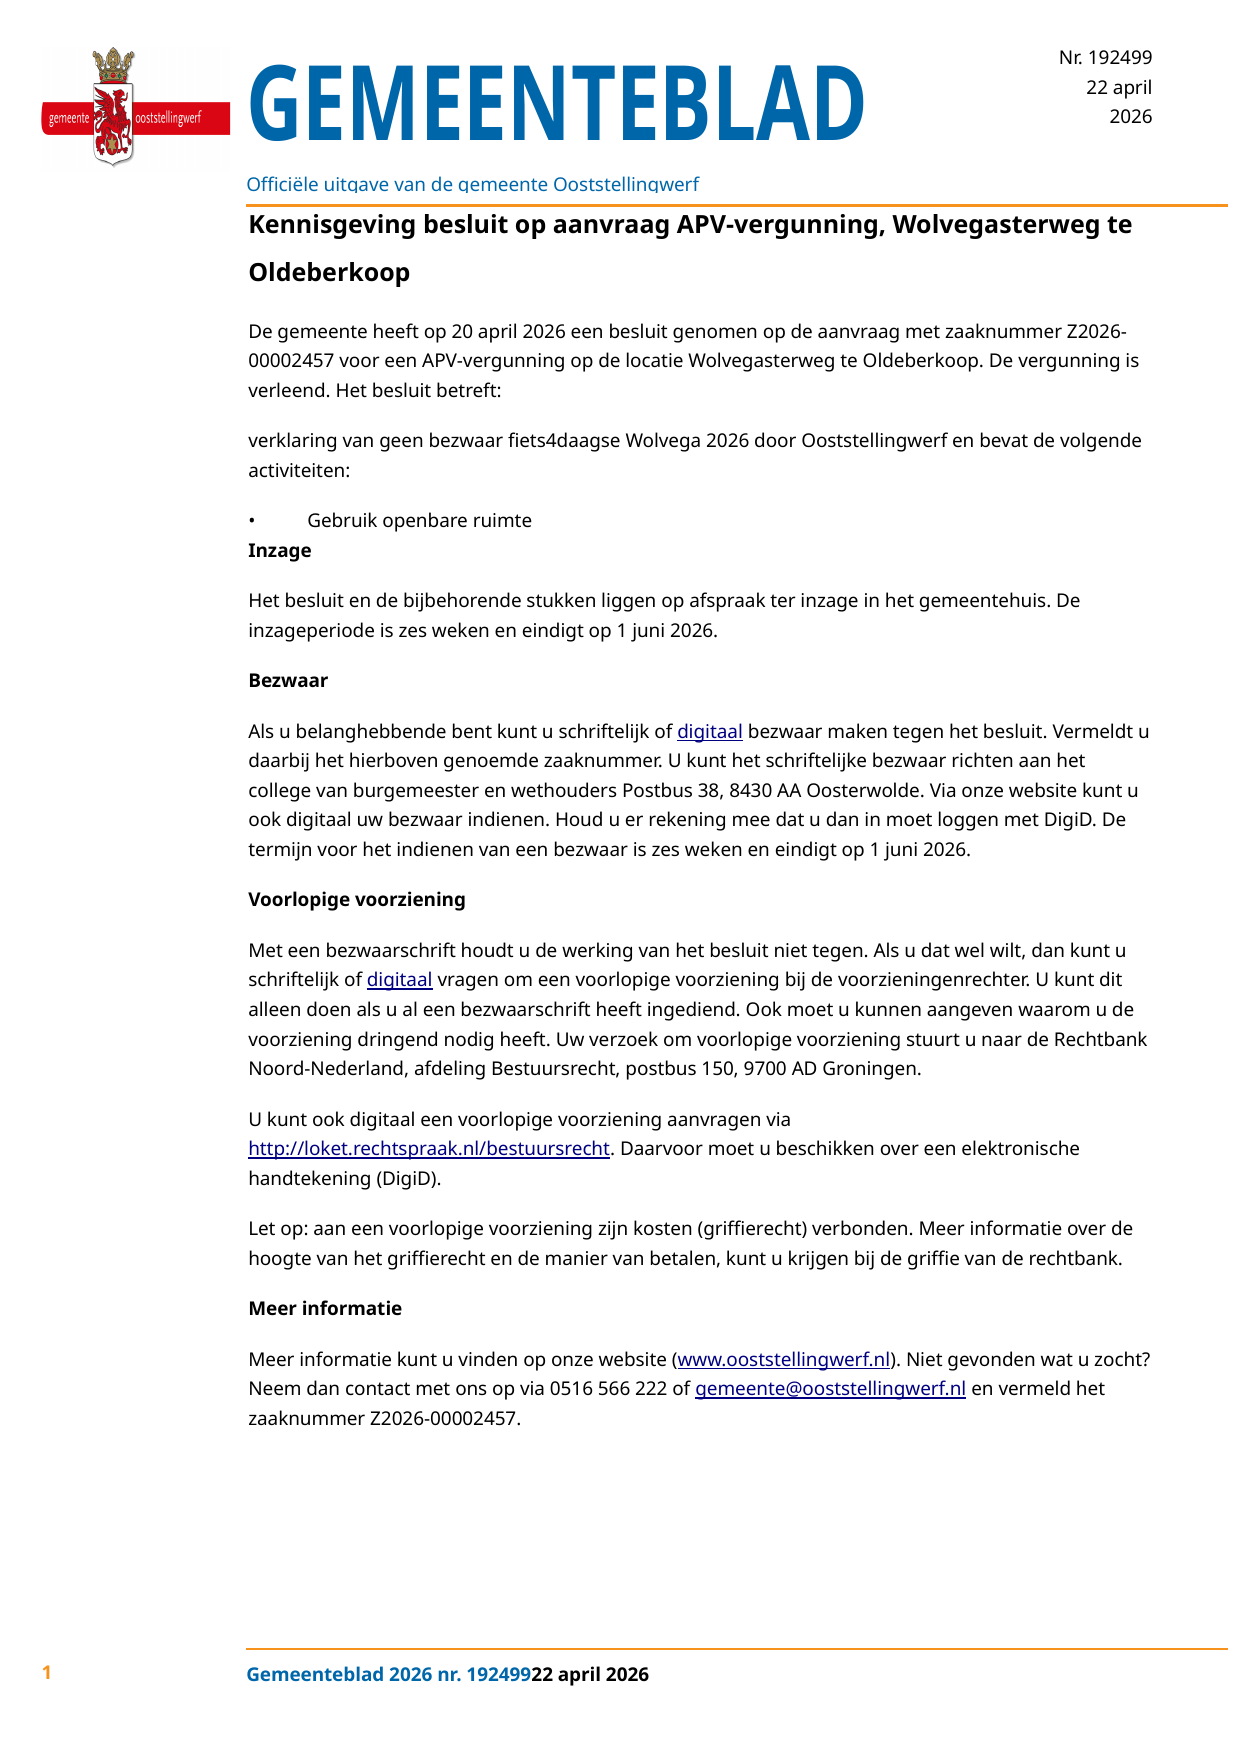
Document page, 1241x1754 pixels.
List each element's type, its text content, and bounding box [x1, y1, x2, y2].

text Let op: aan een voorlopige voorziening zijn kosten (griffierecht) verbonden. Meer informatie over de hoogte van het griffierecht en de manier van betalen, kunt u krijgen bij de griffie van de rechtbank. [248, 1215, 1152, 1271]
picture [41, 47, 231, 172]
text Voorlopige voorziening [248, 887, 1152, 912]
text Inzage [248, 537, 1152, 563]
text De gemeente heeft op 20 april 2026 een besluit genomen op de aanvraag met zaaknummer Z2026-00002457 voor een APV-vergunning op de locatie Wolvegasterweg te Oldeberkoop. De vergunning is verleend. Het besluit betreft: [248, 318, 1152, 403]
text Als u belanghebbende bent kunt u schriftelijk of digitaal bezwaar maken tegen het besluit. Vermeldt u daarbij het hierboven genoemde zaaknummer. U kunt het schriftelijke bezwaar richten aan het college van burgemeester en wethouders Postbus 38, 8430 AA Oosterwolde. Via onze website kunt u ook digitaal uw bezwaar indienen. Houd u er rekening mee dat u dan in moet loggen met DigiD. De termijn voor het indienen van een bezwaar is zes weken en eindigt op 1 juni 2026. [248, 718, 1152, 862]
text Kennisgeving besluit op aanvraag APV-vergunning, Wolvegasterweg te Oldeberkoop [248, 207, 1152, 288]
text U kunt ook digitaal een voorlopige voorziening aanvragen via http://loket.rechtspraak.nl/bestuursrecht. Daarvoor moet u beschikken over een elektronische handtekening (DigiD). [248, 1106, 1152, 1191]
text Het besluit en de bijbehorende stukken liggen op afspraak ter inzage in het gemeentehuis. De inzageperiode is zes weken en eindigt op 1 juni 2026. [248, 587, 1152, 643]
text Meer informatie [248, 1295, 1152, 1321]
text Bezwaar [248, 667, 1152, 693]
text Met een bezwaarschrift houdt u de werking van het besluit niet tegen. Als u dat wel wilt, dan kunt u schriftelijk of digitaal vragen om een voorlopige voorziening bij de voorzieningenrechter. U kunt dit alleen doen als u al een bezwaarschrift heeft ingediend. Ook moet u kunnen aangeven waarom u de voorziening dringend nodig heeft. Uw verzoek om voorlopige voorziening stuurt u naar de Rechtbank Noord-Nederland, afdeling Bestuursrecht, postbus 150, 9700 AD Groningen. [248, 937, 1152, 1081]
list Gebruik openbare ruimte [248, 507, 1152, 533]
text verklaring van geen bezwaar fiets4daagse Wolvega 2026 door Ooststellingwerf en bevat de volgende activiteiten: [248, 427, 1152, 483]
text Meer informatie kunt u vinden op onze website (www.ooststellingwerf.nl). Niet gevonden wat u zocht? Neem dan contact met ons op via 0516 566 222 of gemeente@ooststellingwerf.nl en vermeld het zaaknummer Z2026-00002457. [248, 1346, 1152, 1431]
